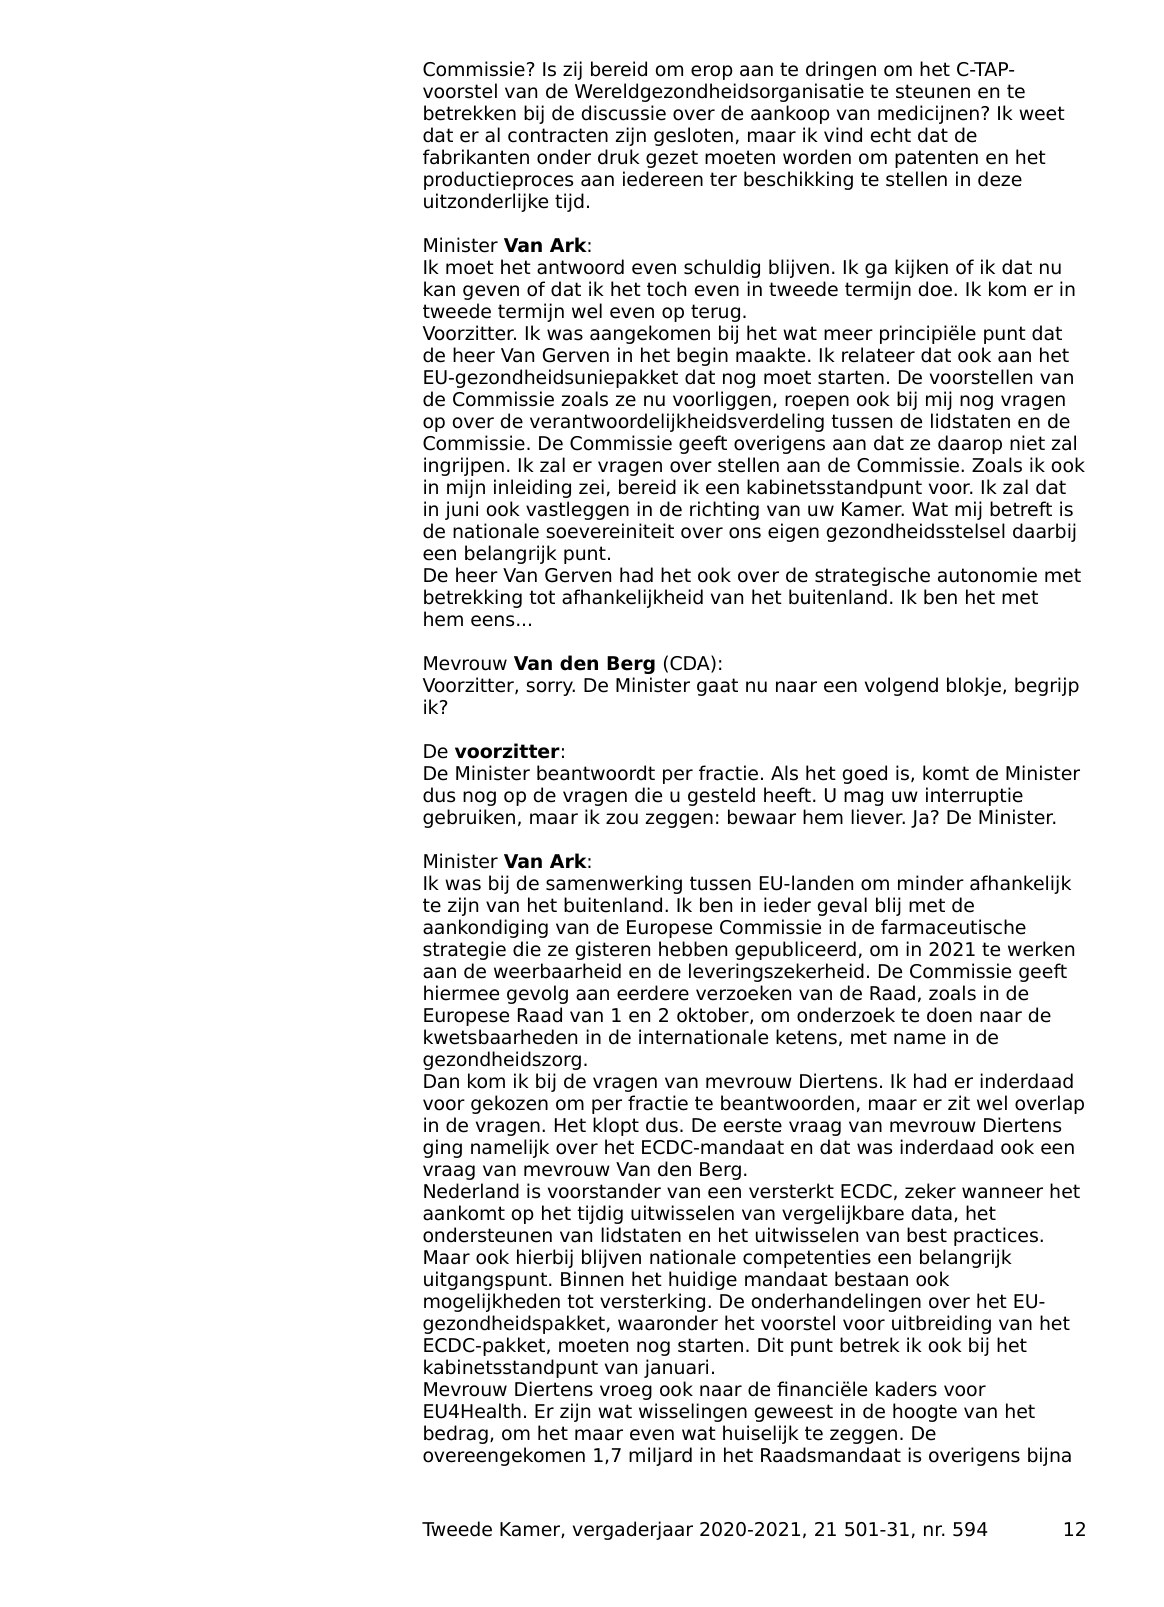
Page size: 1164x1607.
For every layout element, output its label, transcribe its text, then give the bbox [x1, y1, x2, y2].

text Minister Van Ark: [422, 235, 1087, 257]
text Commissie? Is zij bereid om erop aan te dringen om het C-TAP-voorstel van de Wereldgezondheidsorganisatie te steunen en te betrekken bij de discussie over de aankoop van medicijnen? Ik weet dat er al contracten zijn gesloten, maar ik vind echt dat de fabrikanten onder druk gezet moeten worden om patenten en het productieproces aan iedereen ter beschikking te stellen in deze uitzonderlijke tijd. [422, 59, 1087, 213]
text De heer Van Gerven had het ook over de strategische autonomie met betrekking tot afhankelijkheid van het buitenland. Ik ben het met hem eens... [422, 565, 1087, 631]
text Ik moet het antwoord even schuldig blijven. Ik ga kijken of ik dat nu kan geven of dat ik het toch even in tweede termijn doe. Ik kom er in tweede termijn wel even op terug. [422, 257, 1087, 323]
text Dan kom ik bij de vragen van mevrouw Diertens. Ik had er inderdaad voor gekozen om per fractie te beantwoorden, maar er zit wel overlap in de vragen. Het klopt dus. De eerste vraag van mevrouw Diertens ging namelijk over het ECDC-mandaat en dat was inderdaad ook een vraag van mevrouw Van den Berg. [422, 1071, 1087, 1181]
text Voorzitter, sorry. De Minister gaat nu naar een volgend blokje, begrijp ik? [422, 675, 1087, 719]
text Mevrouw Van den Berg (CDA): [422, 653, 1087, 675]
text Ik was bij de samenwerking tussen EU-landen om minder afhankelijk te zijn van het buitenland. Ik ben in ieder geval blij met de aankondiging van de Europese Commissie in de farmaceutische strategie die ze gisteren hebben gepubliceerd, om in 2021 te werken aan de weerbaarheid en de leveringszekerheid. De Commissie geeft hiermee gevolg aan eerdere verzoeken van de Raad, zoals in de Europese Raad van 1 en 2 oktober, om onderzoek te doen naar de kwetsbaarheden in de internationale ketens, met name in de gezondheidszorg. [422, 873, 1087, 1071]
text De voorzitter: [422, 741, 1087, 763]
text De Minister beantwoordt per fractie. Als het goed is, komt de Minister dus nog op de vragen die u gesteld heeft. U mag uw interruptie gebruiken, maar ik zou zeggen: bewaar hem liever. Ja? De Minister. [422, 763, 1087, 829]
text Mevrouw Diertens vroeg ook naar de financiële kaders voor EU4Health. Er zijn wat wisselingen geweest in de hoogte van het bedrag, om het maar even wat huiselijk te zeggen. De overeengekomen 1,7 miljard in het Raadsmandaat is overigens bijna [422, 1379, 1087, 1467]
text Nederland is voorstander van een versterkt ECDC, zeker wanneer het aankomt op het tijdig uitwisselen van vergelijkbare data, het ondersteunen van lidstaten en het uitwisselen van best practices. Maar ook hierbij blijven nationale competenties een belangrijk uitgangspunt. Binnen het huidige mandaat bestaan ook mogelijkheden tot versterking. De onderhandelingen over het EU-gezondheidspakket, waaronder het voorstel voor uitbreiding van het ECDC-pakket, moeten nog starten. Dit punt betrek ik ook bij het kabinetsstandpunt van januari. [422, 1181, 1087, 1379]
text Voorzitter. Ik was aangekomen bij het wat meer principiële punt dat de heer Van Gerven in het begin maakte. Ik relateer dat ook aan het EU-gezondheidsuniepakket dat nog moet starten. De voorstellen van de Commissie zoals ze nu voorliggen, roepen ook bij mij nog vragen op over de verantwoordelijkheidsverdeling tussen de lidstaten en de Commissie. De Commissie geeft overigens aan dat ze daarop niet zal ingrijpen. Ik zal er vragen over stellen aan de Commissie. Zoals ik ook in mijn inleiding zei, bereid ik een kabinetsstandpunt voor. Ik zal dat in juni ook vastleggen in de richting van uw Kamer. Wat mij betreft is de nationale soevereiniteit over ons eigen gezondheidsstelsel daarbij een belangrijk punt. [422, 323, 1087, 565]
text Minister Van Ark: [422, 851, 1087, 873]
